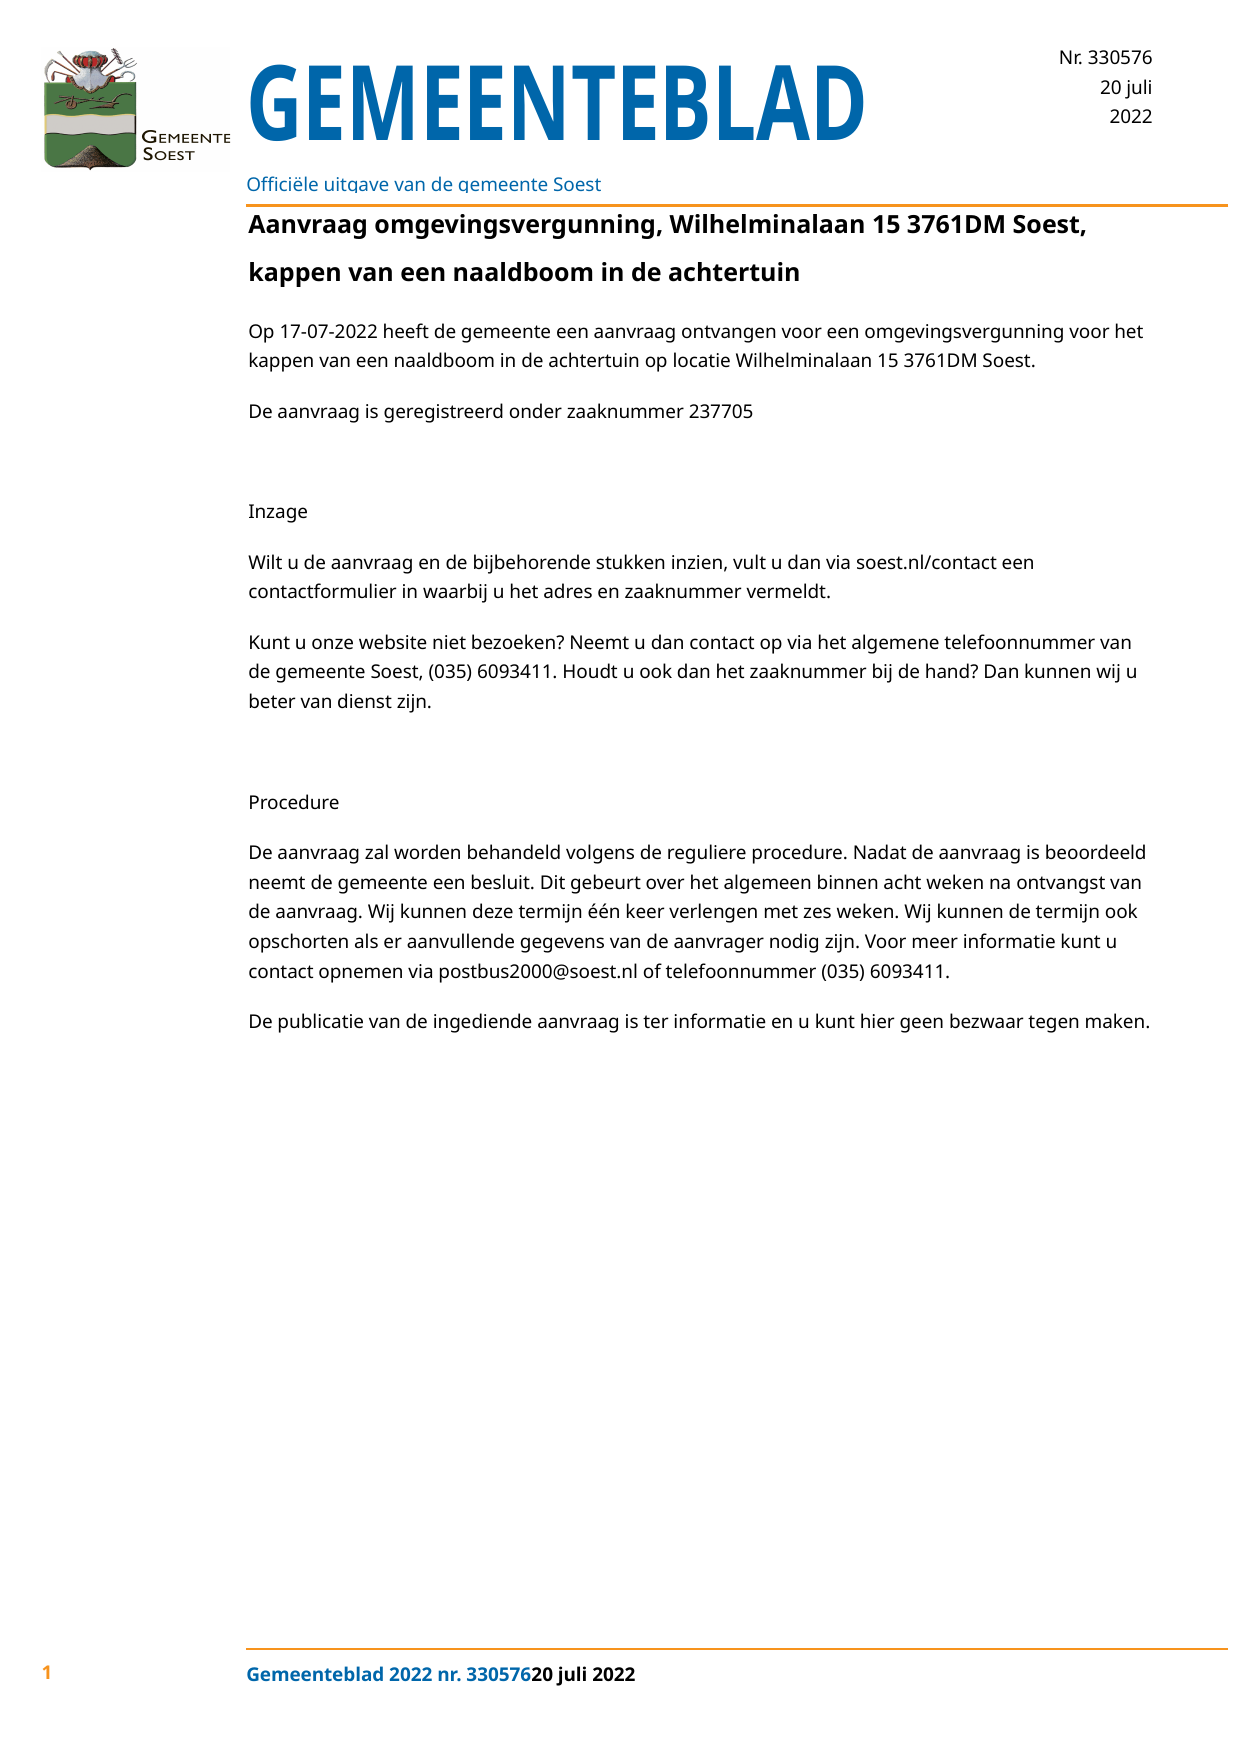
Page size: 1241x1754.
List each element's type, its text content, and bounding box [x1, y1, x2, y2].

picture [41, 47, 231, 172]
text Kunt u onze website niet bezoeken? Neemt u dan contact op via het algemene telefoonnummer van de gemeente Soest, (035) 6093411. Houdt u ook dan het zaaknummer bij de hand? Dan kunnen wij u beter van dienst zijn. [248, 629, 1152, 714]
text De aanvraag is geregistreerd onder zaaknummer 237705 [248, 398, 1152, 424]
text De publicatie van de ingediende aanvraag is ter informatie en u kunt hier geen bezwaar tegen maken. [248, 1008, 1152, 1034]
text Procedure [248, 789, 1152, 815]
text Wilt u de aanvraag en de bijbehorende stukken inzien, vult u dan via soest.nl/contact een contactformulier in waarbij u het adres en zaaknummer vermeldt. [248, 549, 1152, 604]
text De aanvraag zal worden behandeld volgens de reguliere procedure. Nadat de aanvraag is beoordeeld neemt de gemeente een besluit. Dit gebeurt over het algemeen binnen acht weken na ontvangst van de aanvraag. Wij kunnen deze termijn één keer verlengen met zes weken. Wij kunnen de termijn ook opschorten als er aanvullende gegevens van de aanvrager nodig zijn. Voor meer informatie kunt u contact opnemen via postbus2000@soest.nl of telefoonnummer (035) 6093411. [248, 839, 1152, 984]
text Op 17-07-2022 heeft de gemeente een aanvraag ontvangen voor een omgevingsvergunning voor het kappen van een naaldboom in de achtertuin op locatie Wilhelminalaan 15 3761DM Soest. [248, 318, 1152, 373]
text Aanvraag omgevingsvergunning, Wilhelminalaan 15 3761DM Soest, kappen van een naaldboom in de achtertuin [248, 207, 1152, 288]
text Inzage [248, 499, 1152, 524]
